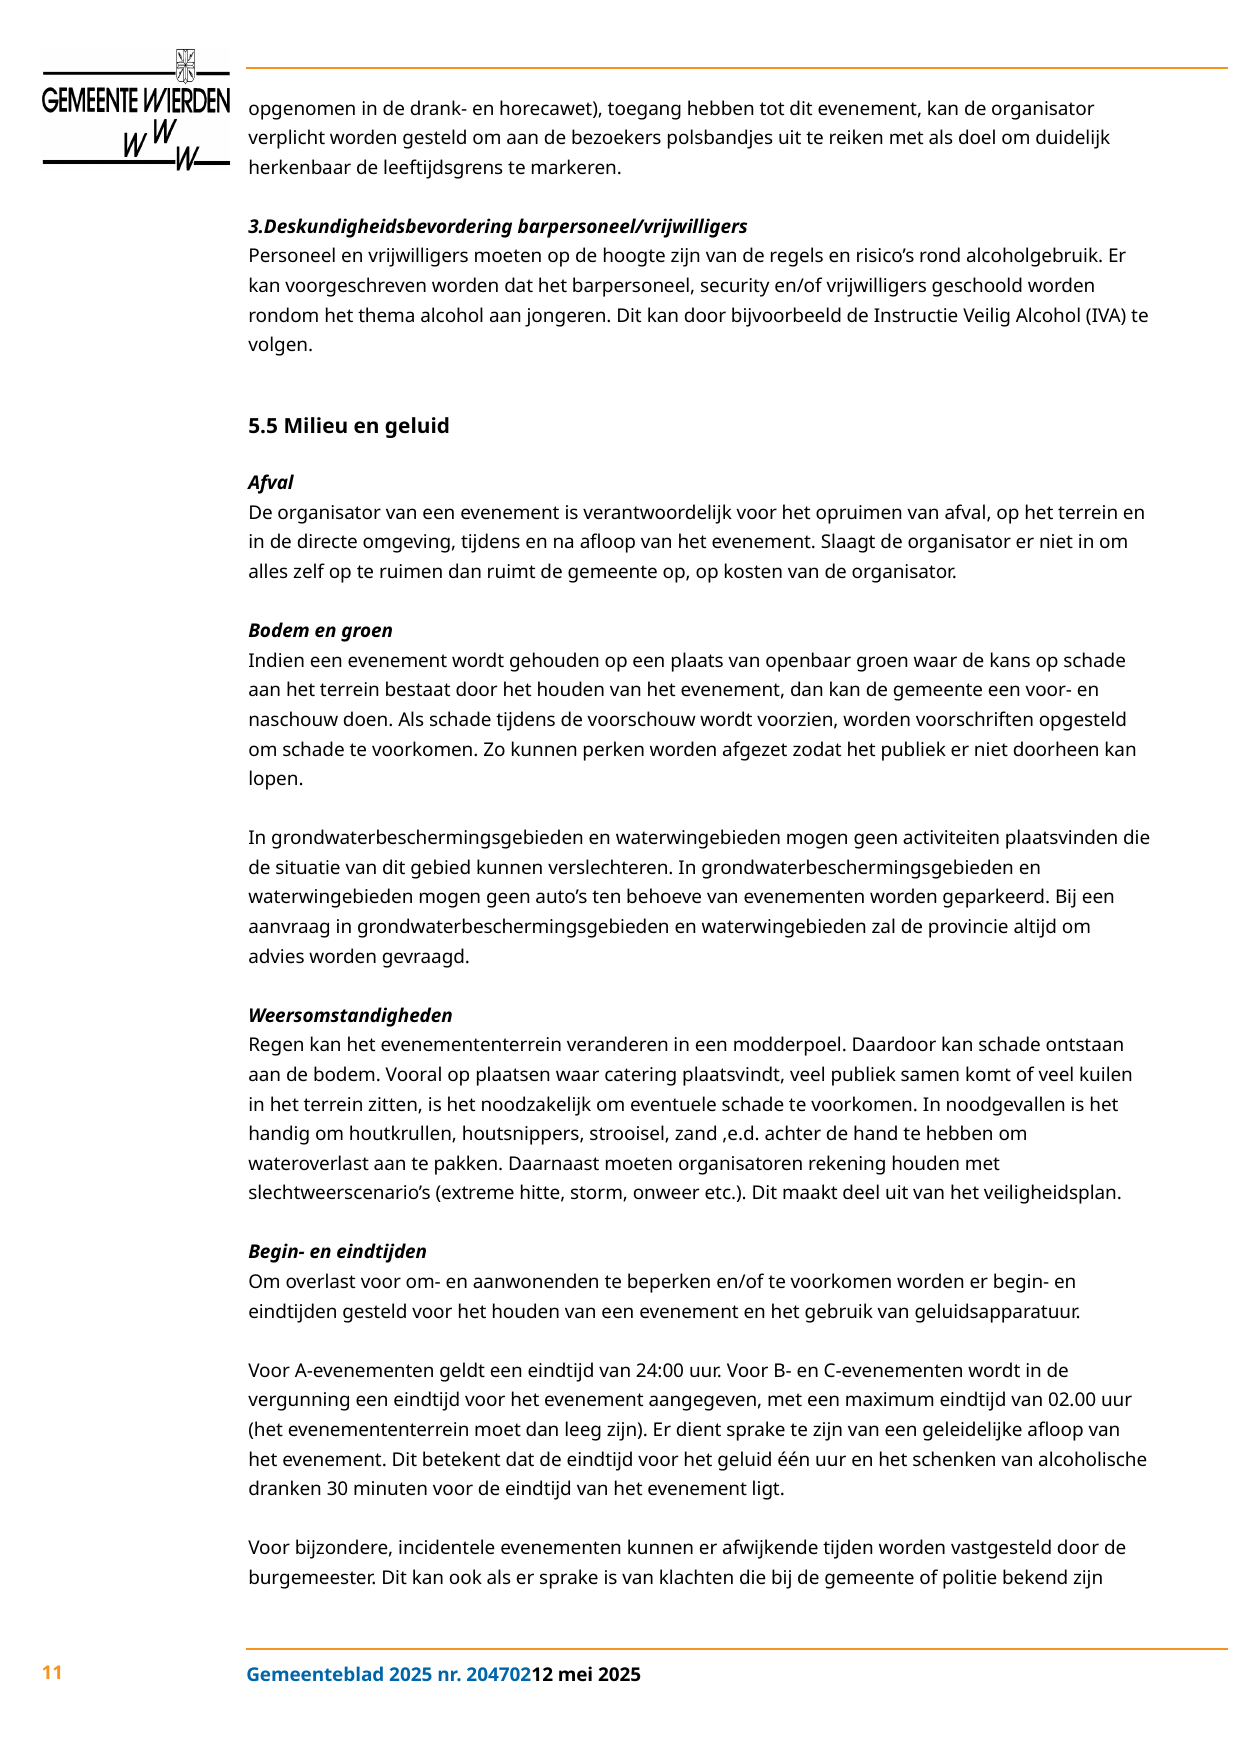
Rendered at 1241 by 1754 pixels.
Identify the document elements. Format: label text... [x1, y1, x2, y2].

text 3.Deskundigheidsbevordering barpersoneel/vrijwilligers [248, 213, 1152, 239]
text opgenomen in de drank- en horecawet), toegang hebben tot dit evenement, kan de organisator verplicht worden gesteld om aan de bezoekers polsbandjes uit te reiken met als doel om duidelijk herkenbaar de leeftijdsgrens te markeren. [248, 95, 1152, 180]
text Weersomstandigheden [248, 1002, 1152, 1028]
text Begin- en eindtijden [248, 1239, 1152, 1264]
text Voor bijzondere, incidentele evenementen kunnen er afwijkende tijden worden vastgesteld door de burgemeester. Dit kan ook als er sprake is van klachten die bij de gemeente of politie bekend zijn [248, 1534, 1152, 1590]
text De organisator van een evenement is verantwoordelijk voor het opruimen van afval, op het terrein en in de directe omgeving, tijdens en na afloop van het evenement. Slaagt de organisator er niet in om alles zelf op te ruimen dan ruimt de gemeente op, op kosten van de organisator. [248, 499, 1152, 584]
text 5.5 Milieu en geluid [248, 411, 1152, 440]
text Om overlast voor om- en aanwonenden te beperken en/of te voorkomen worden er begin- en eindtijden gesteld voor het houden van een evenement en het gebruik van geluidsapparatuur. [248, 1268, 1152, 1323]
text Bodem en groen [248, 617, 1152, 643]
text Afval [248, 469, 1152, 495]
text Indien een evenement wordt gehouden op een plaats van openbaar groen waar de kans op schade aan het terrein bestaat door het houden van het evenement, dan kan de gemeente een voor- en naschouw doen. Als schade tijdens de voorschouw wordt voorzien, worden voorschriften opgesteld om schade te voorkomen. Zo kunnen perken worden afgezet zodat het publiek er niet doorheen kan lopen. [248, 647, 1152, 791]
text Regen kan het evenemententerrein veranderen in een modderpoel. Daardoor kan schade ontstaan aan de bodem. Vooral op plaatsen waar catering plaatsvindt, veel publiek samen komt of veel kuilen in het terrein zitten, is het noodzakelijk om eventuele schade te voorkomen. In noodgevallen is het handig om houtkrullen, houtsnippers, strooisel, zand ,e.d. achter de hand te hebben om wateroverlast aan te pakken. Daarnaast moeten organisatoren rekening houden met slechtweerscenario’s (extreme hitte, storm, onweer etc.). Dit maakt deel uit van het veiligheidsplan. [248, 1032, 1152, 1205]
text Voor A-evenementen geldt een eindtijd van 24:00 uur. Voor B- en C-evenementen wordt in de vergunning een eindtijd voor het evenement aangegeven, met een maximum eindtijd van 02.00 uur (het evenemententerrein moet dan leeg zijn). Er dient sprake te zijn van een geleidelijke afloop van het evenement. Dit betekent dat de eindtijd voor het geluid één uur en het schenken van alcoholische dranken 30 minuten voor de eindtijd van het evenement ligt. [248, 1357, 1152, 1501]
text In grondwaterbeschermingsgebieden en waterwingebieden mogen geen activiteiten plaatsvinden die de situatie van dit gebied kunnen verslechteren. In grondwaterbeschermingsgebieden en waterwingebieden mogen geen auto’s ten behoeve van evenementen worden geparkeerd. Bij een aanvraag in grondwaterbeschermingsgebieden en waterwingebieden zal de provincie altijd om advies worden gevraagd. [248, 824, 1152, 968]
text Personeel en vrijwilligers moeten op de hoogte zijn van de regels en risico’s rond alcoholgebruik. Er kan voorgeschreven worden dat het barpersoneel, security en/of vrijwilligers geschoold worden rondom het thema alcohol aan jongeren. Dit kan door bijvoorbeeld de Instructie Veilig Alcohol (IVA) te volgen. [248, 243, 1152, 357]
picture [41, 47, 231, 172]
